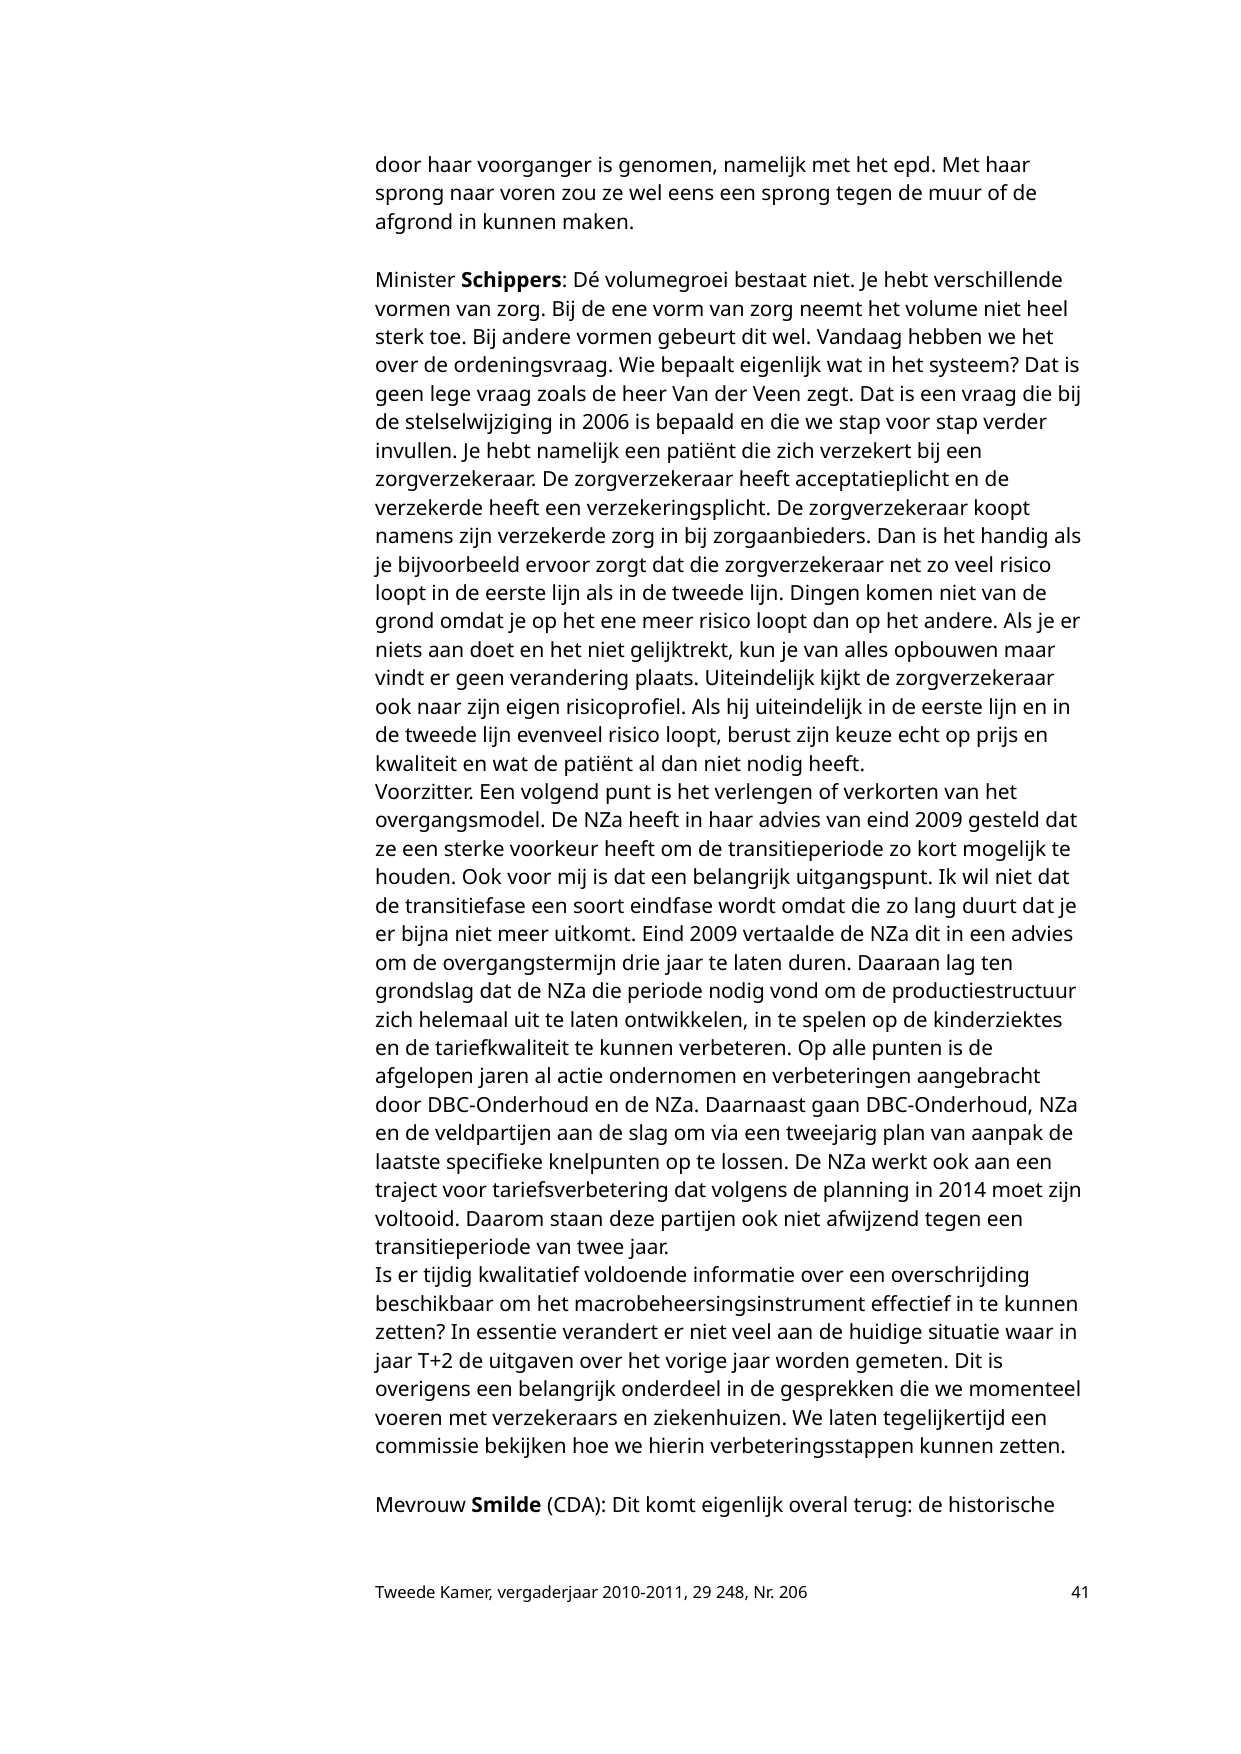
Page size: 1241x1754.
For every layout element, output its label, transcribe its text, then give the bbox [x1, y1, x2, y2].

text Voorzitter. Een volgend punt is het verlengen of verkorten van het overgangsmodel. De NZa heeft in haar advies van eind 2009 gesteld dat ze een sterke voorkeur heeft om de transitieperiode zo kort mogelijk te houden. Ook voor mij is dat een belangrijk uitgangspunt. Ik wil niet dat de transitiefase een soort eindfase wordt omdat die zo lang duurt dat je er bijna niet meer uitkomt. Eind 2009 vertaalde de NZa dit in een advies om de overgangstermijn drie jaar te laten duren. Daaraan lag ten grondslag dat de NZa die periode nodig vond om de productiestructuur zich helemaal uit te laten ontwikkelen, in te spelen op de kinderziektes en de tariefkwaliteit te kunnen verbeteren. Op alle punten is de afgelopen jaren al actie ondernomen en verbeteringen aangebracht door DBC-Onderhoud en de NZa. Daarnaast gaan DBC-Onderhoud, NZa en de veldpartijen aan de slag om via een tweejarig plan van aanpak de laatste specifieke knelpunten op te lossen. De NZa werkt ook aan een traject voor tariefsverbetering dat volgens de planning in 2014 moet zijn voltooid. Daarom staan deze partijen ook niet afwijzend tegen een transitieperiode van twee jaar. [375, 777, 1090, 1261]
text Minister Schippers: Dé volumegroei bestaat niet. Je hebt verschillende vormen van zorg. Bij de ene vorm van zorg neemt het volume niet heel sterk toe. Bij andere vormen gebeurt dit wel. Vandaag hebben we het over de ordeningsvraag. Wie bepaalt eigenlijk wat in het systeem? Dat is geen lege vraag zoals de heer Van der Veen zegt. Dat is een vraag die bij de stelselwijziging in 2006 is bepaald en die we stap voor stap verder invullen. Je hebt namelijk een patiënt die zich verzekert bij een zorgverzekeraar. De zorgverzekeraar heeft acceptatieplicht en de verzekerde heeft een verzekeringsplicht. De zorgverzekeraar koopt namens zijn verzekerde zorg in bij zorgaanbieders. Dan is het handig als je bijvoorbeeld ervoor zorgt dat die zorgverzekeraar net zo veel risico loopt in de eerste lijn als in de tweede lijn. Dingen komen niet van de grond omdat je op het ene meer risico loopt dan op het andere. Als je er niets aan doet en het niet gelijktrekt, kun je van alles opbouwen maar vindt er geen verandering plaats. Uiteindelijk kijkt de zorgverzekeraar ook naar zijn eigen risicoprofiel. Als hij uiteindelijk in de eerste lijn en in de tweede lijn evenveel risico loopt, berust zijn keuze echt op prijs en kwaliteit en wat de patiënt al dan niet nodig heeft. [375, 265, 1090, 777]
text door haar voorganger is genomen, namelijk met het epd. Met haar sprong naar voren zou ze wel eens een sprong tegen de muur of de afgrond in kunnen maken. [375, 150, 1090, 235]
text Mevrouw Smilde (CDA): Dit komt eigenlijk overal terug: de historische [375, 1490, 1090, 1518]
text Is er tijdig kwalitatief voldoende informatie over een overschrijding beschikbaar om het macrobeheersingsinstrument effectief in te kunnen zetten? In essentie verandert er niet veel aan de huidige situatie waar in jaar T+2 de uitgaven over het vorige jaar worden gemeten. Dit is overigens een belangrijk onderdeel in de gesprekken die we momenteel voeren met verzekeraars en ziekenhuizen. We laten tegelijkertijd een commissie bekijken hoe we hierin verbeteringsstappen kunnen zetten. [375, 1261, 1090, 1460]
